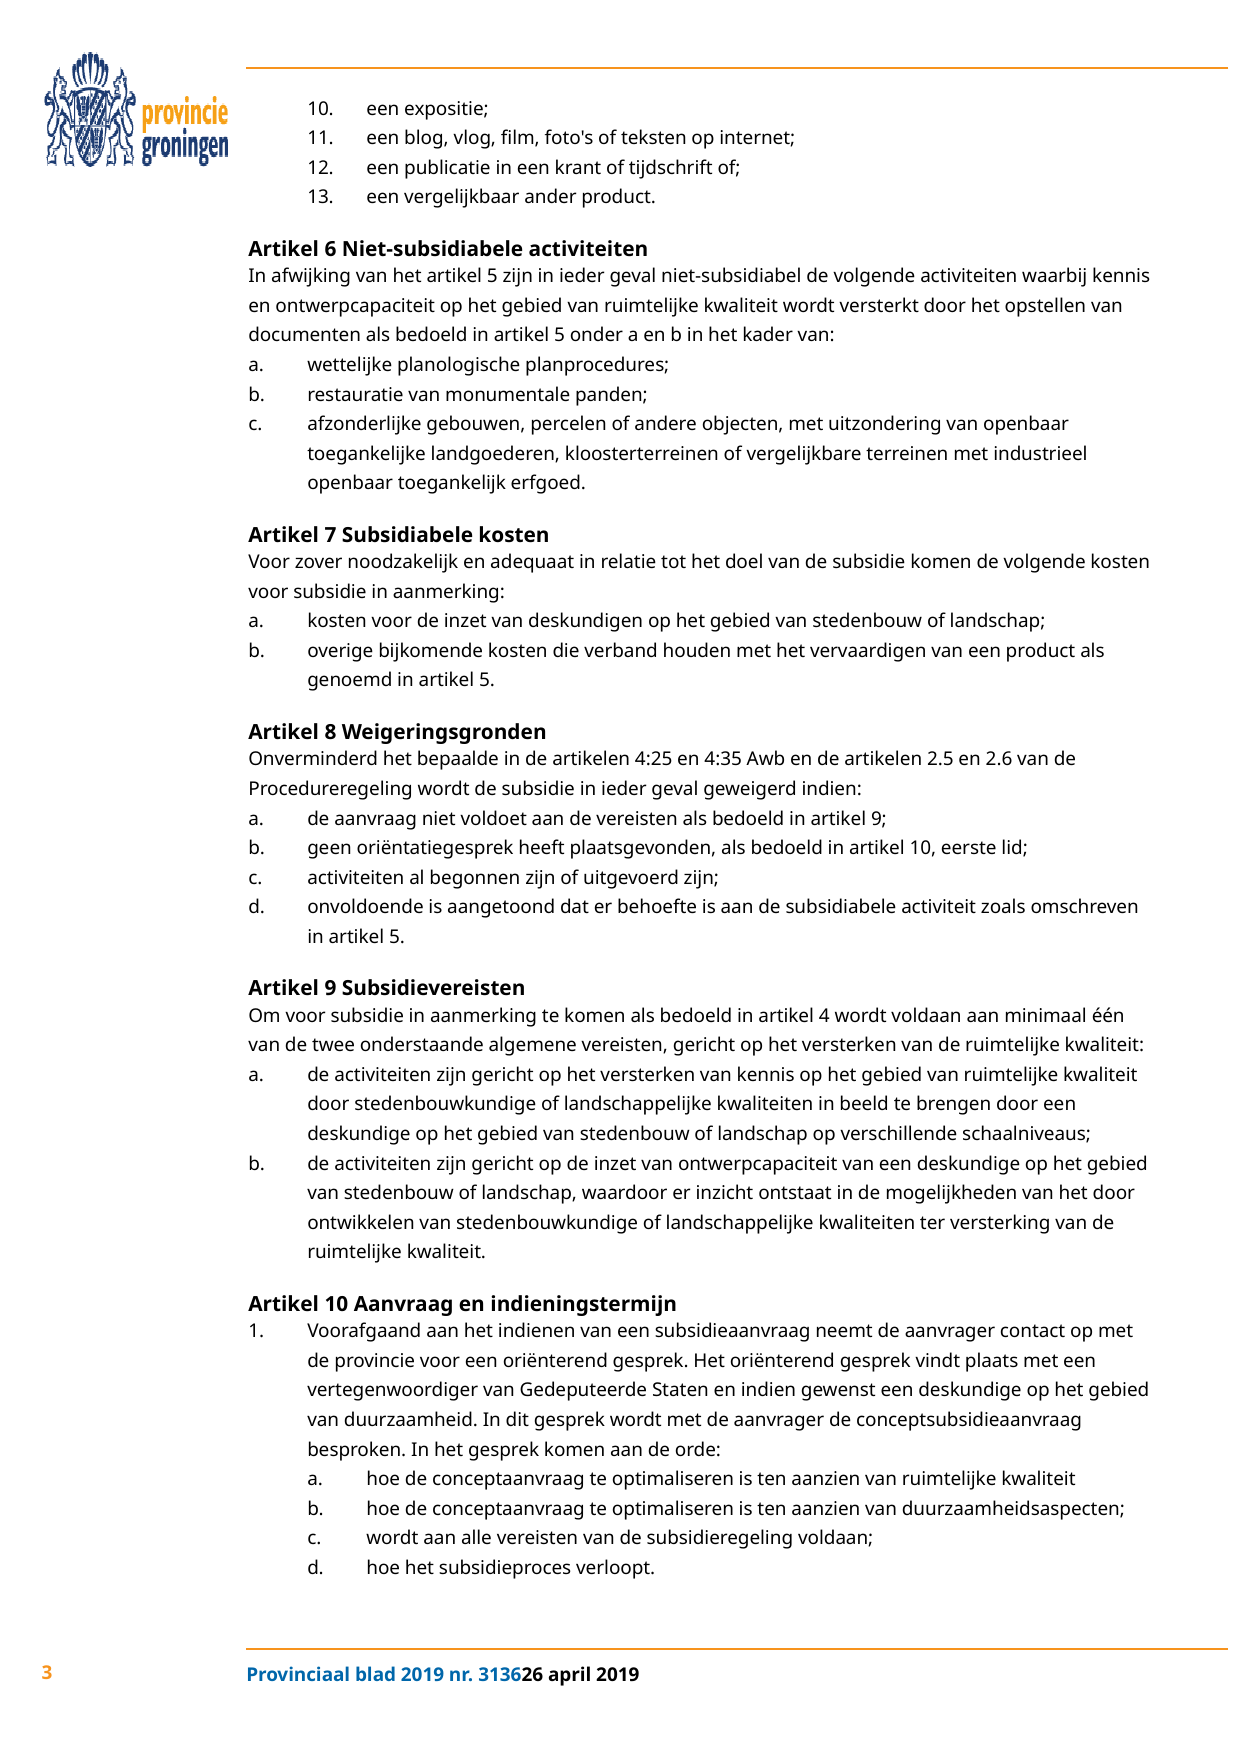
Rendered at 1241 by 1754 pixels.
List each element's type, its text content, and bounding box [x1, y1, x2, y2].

text In afwijking van het artikel 5 zijn in ieder geval niet-subsidiabel de volgende activiteiten waarbij kennis en ontwerpcapaciteit op het gebied van ruimtelijke kwaliteit wordt versterkt door het opstellen van documenten als bedoeld in artikel 5 onder a en b in het kader van: [248, 262, 1152, 347]
list onvoldoende is aangetoond dat er behoefte is aan de subsidiabele activiteit zoals omschreven in artikel 5. [248, 893, 1152, 949]
text Artikel 7 Subsidiabele kosten [248, 520, 1152, 548]
list overige bijkomende kosten die verband houden met het vervaardigen van een product als genoemd in artikel 5. [248, 637, 1152, 692]
text Onverminderd het bepaalde in de artikelen 4:25 en 4:35 Awb en de artikelen 2.5 en 2.6 van de Procedureregeling wordt de subsidie in ieder geval geweigerd indien: [248, 746, 1152, 801]
list de activiteiten zijn gericht op het versterken van kennis op het gebied van ruimtelijke kwaliteit door stedenbouwkundige of landschappelijke kwaliteiten in beeld te brengen door een deskundige op het gebied van stedenbouw of landschap op verschillende schaalniveaus; [248, 1061, 1152, 1146]
list Voorafgaand aan het indienen van een subsidieaanvraag neemt de aanvrager contact op met de provincie voor een oriënterend gesprek. Het oriënterend gesprek vindt plaats met een vertegenwoordiger van Gedeputeerde Staten en indien gewenst een deskundige op het gebied van duurzaamheid. In dit gesprek wordt met de aanvrager de conceptsubsidieaanvraag besproken. In het gesprek komen aan de orde: [248, 1317, 1152, 1461]
list wettelijke planologische planprocedures; [248, 351, 1152, 377]
list hoe de conceptaanvraag te optimaliseren is ten aanzien van ruimtelijke kwaliteit [307, 1465, 1152, 1491]
text Artikel 8 Weigeringsgronden [248, 717, 1152, 746]
picture [41, 47, 231, 172]
text Artikel 9 Subsidievereisten [248, 973, 1152, 1002]
list afzonderlijke gebouwen, percelen of andere objecten, met uitzondering van openbaar toegankelijke landgoederen, kloosterterreinen of vergelijkbare terreinen met industrieel openbaar toegankelijk erfgoed. [248, 410, 1152, 495]
list kosten voor de inzet van deskundigen op het gebied van stedenbouw of landschap; [248, 607, 1152, 633]
text Om voor subsidie in aanmerking te komen als bedoeld in artikel 4 wordt voldaan aan minimaal één van de twee onderstaande algemene vereisten, gericht op het versterken van de ruimtelijke kwaliteit: [248, 1002, 1152, 1057]
list hoe het subsidieproces verloopt. [307, 1554, 1152, 1580]
list restauratie van monumentale panden; [248, 381, 1152, 406]
list wordt aan alle vereisten van de subsidieregeling voldaan; [307, 1524, 1152, 1550]
list geen oriëntatiegesprek heeft plaatsgevonden, als bedoeld in artikel 10, eerste lid; [248, 834, 1152, 860]
text Artikel 6 Niet-subsidiabele activiteiten [248, 234, 1152, 262]
text Artikel 10 Aanvraag en indieningstermijn [248, 1289, 1152, 1317]
list een expositie; [307, 95, 1152, 121]
list een vergelijkbaar ander product. [307, 183, 1152, 209]
list een publicatie in een krant of tijdschrift of; [307, 154, 1152, 180]
list hoe de conceptaanvraag te optimaliseren is ten aanzien van duurzaamheidsaspecten; [307, 1495, 1152, 1521]
list de aanvraag niet voldoet aan de vereisten als bedoeld in artikel 9; [248, 805, 1152, 830]
list activiteiten al begonnen zijn of uitgevoerd zijn; [248, 864, 1152, 889]
text Voor zover noodzakelijk en adequaat in relatie tot het doel van de subsidie komen de volgende kosten voor subsidie in aanmerking: [248, 548, 1152, 604]
list een blog, vlog, film, foto's of teksten op internet; [307, 124, 1152, 150]
list de activiteiten zijn gericht op de inzet van ontwerpcapaciteit van een deskundige op het gebied van stedenbouw of landschap, waardoor er inzicht ontstaat in de mogelijkheden van het door ontwikkelen van stedenbouwkundige of landschappelijke kwaliteiten ter versterking van de ruimtelijke kwaliteit. [248, 1150, 1152, 1264]
